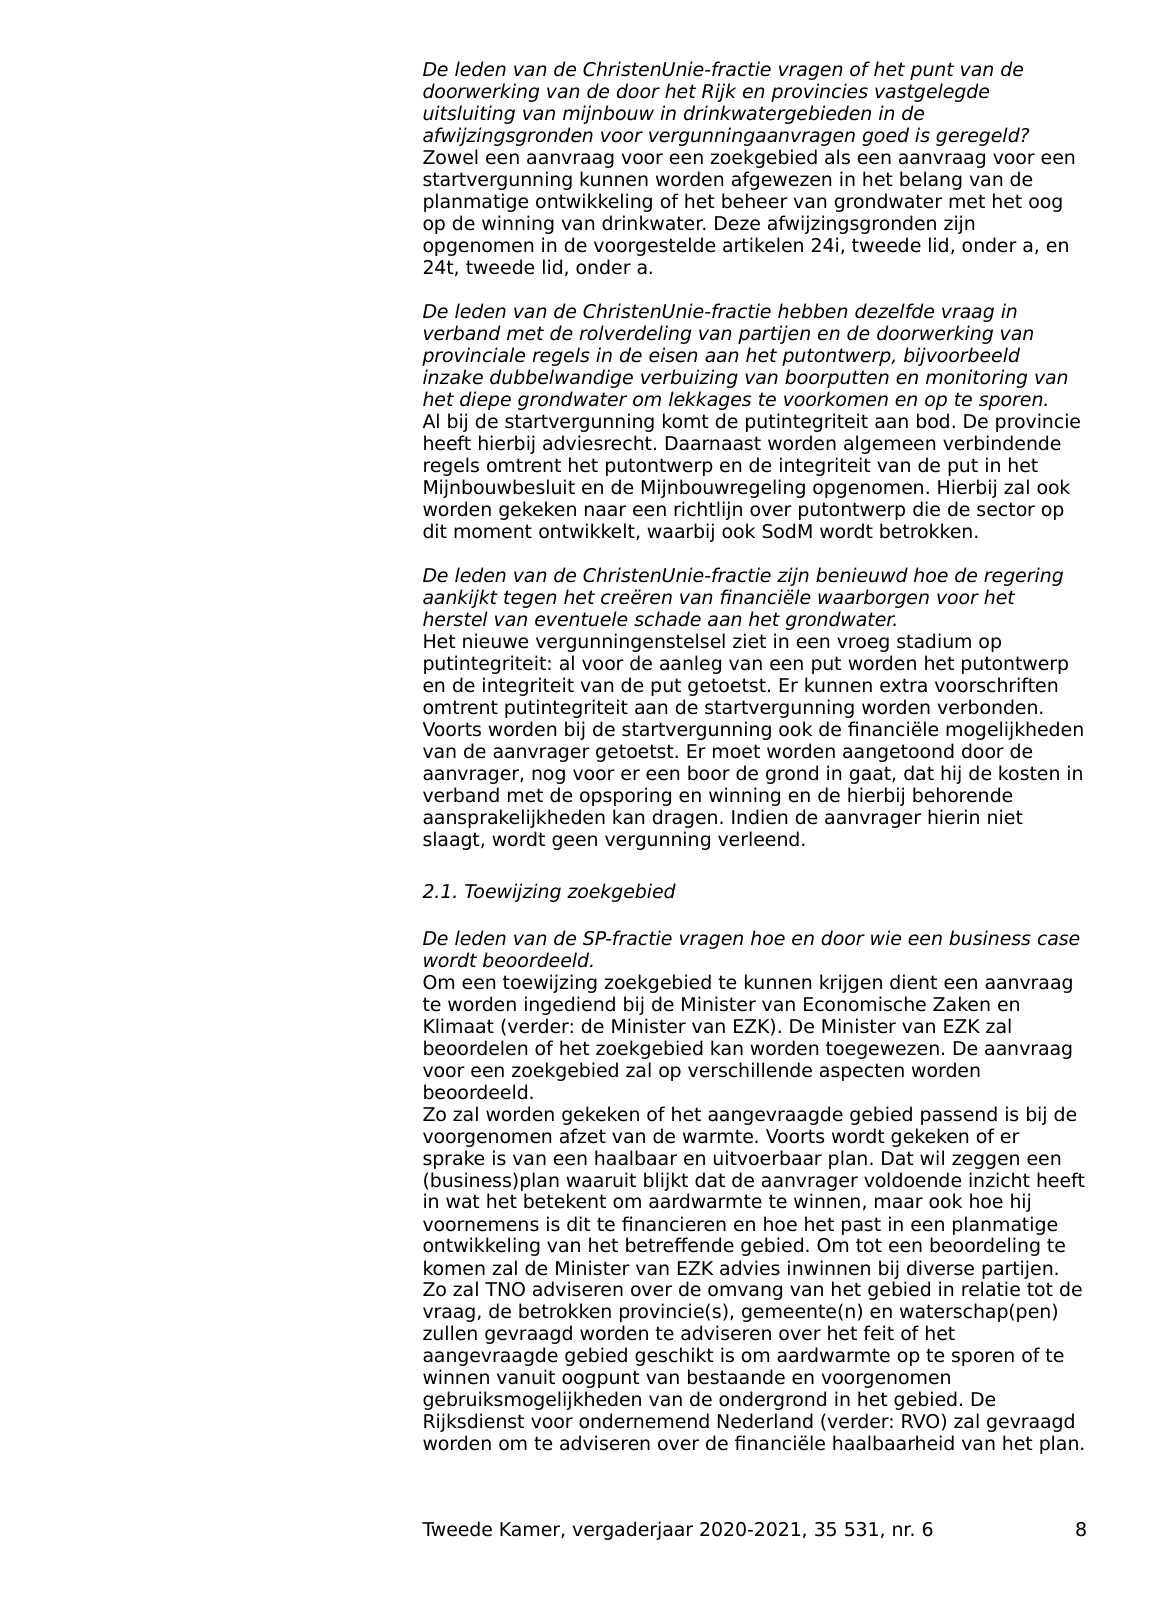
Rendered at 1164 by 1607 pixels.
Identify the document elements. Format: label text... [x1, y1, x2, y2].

text Zo zal worden gekeken of het aangevraagde gebied passend is bij de voorgenomen afzet van de warmte. Voorts wordt gekeken of er sprake is van een haalbaar en uitvoerbaar plan. Dat wil zeggen een (business)plan waaruit blijkt dat de aanvrager voldoende inzicht heeft in wat het betekent om aardwarmte te winnen, maar ook hoe hij voornemens is dit te financieren en hoe het past in een planmatige ontwikkeling van het betreffende gebied. Om tot een beoordeling te komen zal de Minister van EZK advies inwinnen bij diverse partijen. Zo zal TNO adviseren over de omvang van het gebied in relatie tot de vraag, de betrokken provincie(s), gemeente(n) en waterschap(pen) zullen gevraagd worden te adviseren over het feit of het aangevraagde gebied geschikt is om aardwarmte op te sporen of te winnen vanuit oogpunt van bestaande en voorgenomen gebruiksmogelijkheden van de ondergrond in het gebied. De Rijksdienst voor ondernemend Nederland (verder: RVO) zal gevraagd worden om te adviseren over de financiële haalbaarheid van het plan. [422, 1103, 1087, 1455]
text Het nieuwe vergunningenstelsel ziet in een vroeg stadium op putintegriteit: al voor de aanleg van een put worden het putontwerp en de integriteit van de put getoetst. Er kunnen extra voorschriften omtrent putintegriteit aan de startvergunning worden verbonden. Voorts worden bij de startvergunning ook de financiële mogelijkheden van de aanvrager getoetst. Er moet worden aangetoond door de aanvrager, nog voor er een boor de grond in gaat, dat hij de kosten in verband met de opsporing en winning en de hierbij behorende aansprakelijkheden kan dragen. Indien de aanvrager hierin niet slaagt, wordt geen vergunning verleend. [422, 631, 1087, 851]
text De leden van de SP-fractie vragen hoe en door wie een business case wordt beoordeeld. [422, 928, 1087, 972]
text Om een toewijzing zoekgebied te kunnen krijgen dient een aanvraag te worden ingediend bij de Minister van Economische Zaken en Klimaat (verder: de Minister van EZK). De Minister van EZK zal beoordelen of het zoekgebied kan worden toegewezen. De aanvraag voor een zoekgebied zal op verschillende aspecten worden beoordeeld. [422, 972, 1087, 1103]
text De leden van de ChristenUnie-fractie zijn benieuwd hoe de regering aankijkt tegen het creëren van financiële waarborgen voor het herstel van eventuele schade aan het grondwater. [422, 565, 1087, 631]
text De leden van de ChristenUnie-fractie hebben dezelfde vraag in verband met de rolverdeling van partijen en de doorwerking van provinciale regels in de eisen aan het putontwerp, bijvoorbeeld inzake dubbelwandige verbuizing van boorputten en monitoring van het diepe grondwater om lekkages te voorkomen en op te sporen. [422, 301, 1087, 411]
text Zowel een aanvraag voor een zoekgebied als een aanvraag voor een startvergunning kunnen worden afgewezen in het belang van de planmatige ontwikkeling of het beheer van grondwater met het oog op de winning van drinkwater. Deze afwijzingsgronden zijn opgenomen in de voorgestelde artikelen 24i, tweede lid, onder a, en 24t, tweede lid, onder a. [422, 147, 1087, 279]
subtitle 2.1. Toewijzing zoekgebied [422, 881, 1087, 903]
text Al bij de startvergunning komt de putintegriteit aan bod. De provincie heeft hierbij adviesrecht. Daarnaast worden algemeen verbindende regels omtrent het putontwerp en de integriteit van de put in het Mijnbouwbesluit en de Mijnbouwregeling opgenomen. Hierbij zal ook worden gekeken naar een richtlijn over putontwerp die de sector op dit moment ontwikkelt, waarbij ook SodM wordt betrokken. [422, 411, 1087, 543]
text De leden van de ChristenUnie-fractie vragen of het punt van de doorwerking van de door het Rijk en provincies vastgelegde uitsluiting van mijnbouw in drinkwatergebieden in de afwijzingsgronden voor vergunningaanvragen goed is geregeld? [422, 59, 1087, 147]
